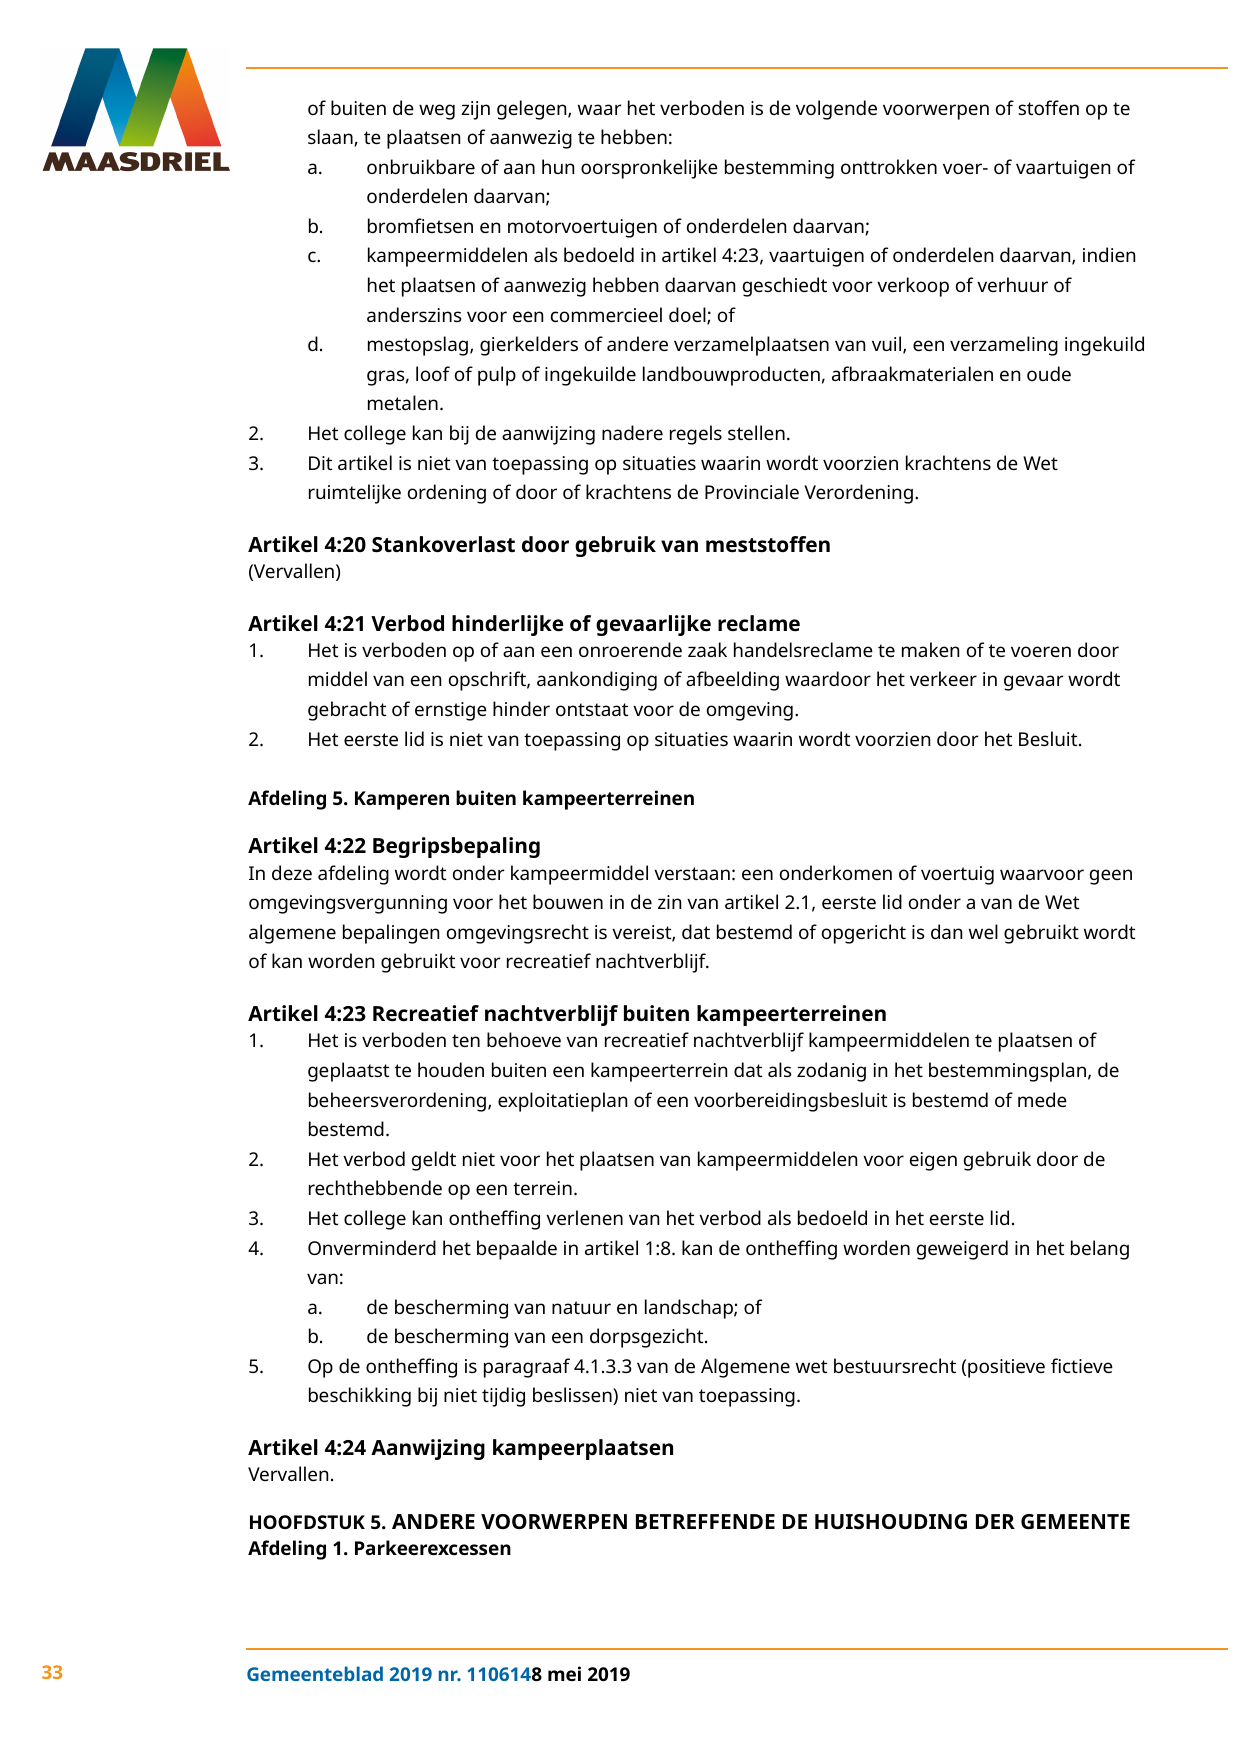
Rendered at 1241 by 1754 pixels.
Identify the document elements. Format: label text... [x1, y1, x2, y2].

list bromfietsen en motorvoertuigen of onderdelen daarvan; [307, 213, 1152, 239]
text Artikel 4:24 Aanwijzing kampeerplaatsen [248, 1433, 1152, 1461]
text Artikel 4:20 Stankoverlast door gebruik van meststoffen [248, 530, 1152, 558]
text HOOFDSTUK 5. ANDERE VOORWERPEN BETREFFENDE DE HUISHOUDING DER GEMEENTE [248, 1507, 1152, 1536]
list Het is verboden op of aan een onroerende zaak handelsreclame te maken of te voeren door middel van een opschrift, aankondiging of afbeelding waardoor het verkeer in gevaar wordt gebracht of ernstige hinder ontstaat voor de omgeving. [248, 637, 1152, 722]
list de bescherming van natuur en landschap; of [307, 1294, 1152, 1319]
picture [41, 47, 231, 172]
list Onverminderd het bepaalde in artikel 1:8. kan de ontheffing worden geweigerd in het belang van: [248, 1235, 1152, 1290]
list de bescherming van een dorpsgezicht. [307, 1323, 1152, 1349]
list Het verbod geldt niet voor het plaatsen van kampeermiddelen voor eigen gebruik door de rechthebbende op een terrein. [248, 1146, 1152, 1201]
list Op de ontheffing is paragraaf 4.1.3.3 van de Algemene wet bestuursrecht (positieve fictieve beschikking bij niet tijdig beslissen) niet van toepassing. [248, 1353, 1152, 1408]
text Artikel 4:22 Begripsbepaling [248, 832, 1152, 860]
list Het college kan ontheffing verlenen van het verbod als bedoeld in het eerste lid. [248, 1205, 1152, 1231]
text Artikel 4:23 Recreatief nachtverblijf buiten kampeerterreinen [248, 999, 1152, 1028]
list of buiten de weg zijn gelegen, waar het verboden is de volgende voorwerpen of stoffen op te slaan, te plaatsen of aanwezig te hebben: [248, 95, 1152, 150]
text Artikel 4:21 Verbod hinderlijke of gevaarlijke reclame [248, 609, 1152, 637]
list mestopslag, gierkelders of andere verzamelplaatsen van vuil, een verzameling ingekuild gras, loof of pulp of ingekuilde landbouwproducten, afbraakmaterialen en oude metalen. [307, 331, 1152, 416]
text Afdeling 1. Parkeerexcessen [248, 1536, 1152, 1561]
text In deze afdeling wordt onder kampeermiddel verstaan: een onderkomen of voertuig waarvoor geen omgevingsvergunning voor het bouwen in de zin van artikel 2.1, eerste lid onder a van de Wet algemene bepalingen omgevingsrecht is vereist, dat bestemd of opgericht is dan wel gebruikt wordt of kan worden gebruikt voor recreatief nachtverblijf. [248, 860, 1152, 974]
text Afdeling 5. Kamperen buiten kampeerterreinen [248, 785, 1152, 811]
text (Vervallen) [248, 558, 1152, 584]
text Vervallen. [248, 1461, 1152, 1487]
list Het college kan bij de aanwijzing nadere regels stellen. [248, 420, 1152, 446]
list Dit artikel is niet van toepassing op situaties waarin wordt voorzien krachtens de Wet ruimtelijke ordening of door of krachtens de Provinciale Verordening. [248, 450, 1152, 505]
list kampeermiddelen als bedoeld in artikel 4:23, vaartuigen of onderdelen daarvan, indien het plaatsen of aanwezig hebben daarvan geschiedt voor verkoop of verhuur of anderszins voor een commercieel doel; of [307, 243, 1152, 328]
list Het is verboden ten behoeve van recreatief nachtverblijf kampeermiddelen te plaatsen of geplaatst te houden buiten een kampeerterrein dat als zodanig in het bestemmingsplan, de beheersverordening, exploitatieplan of een voorbereidingsbesluit is bestemd of mede bestemd. [248, 1028, 1152, 1142]
list onbruikbare of aan hun oorspronkelijke bestemming onttrokken voer- of vaartuigen of onderdelen daarvan; [307, 154, 1152, 209]
list Het eerste lid is niet van toepassing op situaties waarin wordt voorzien door het Besluit. [248, 726, 1152, 752]
